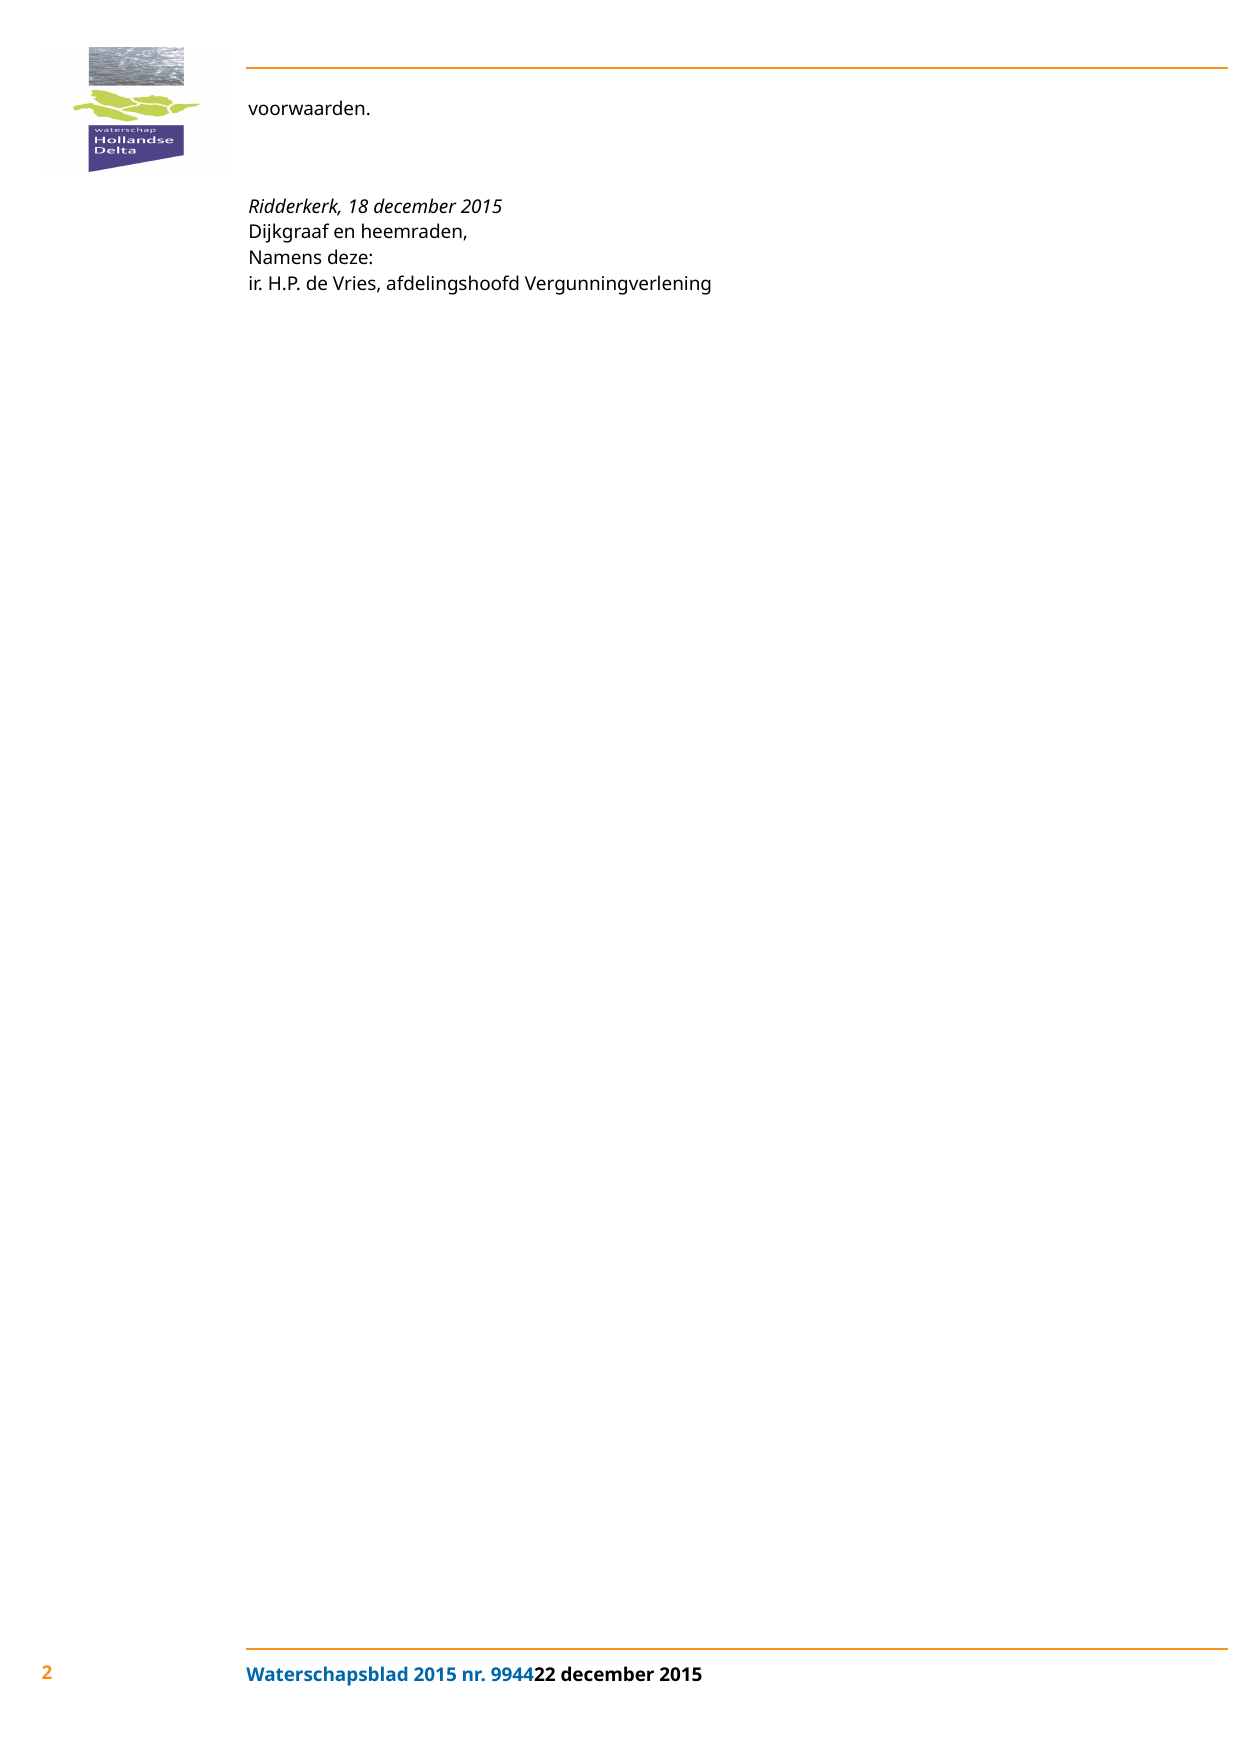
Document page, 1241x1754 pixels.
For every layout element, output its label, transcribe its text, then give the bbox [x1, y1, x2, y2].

text Ridderkerk, 18 december 2015 [248, 193, 1152, 219]
text Dijkgraaf en heemraden, [248, 219, 1152, 244]
text voorwaarden. [248, 95, 1152, 121]
text Namens deze: [248, 244, 1152, 270]
text ir. H.P. de Vries, afdelingshoofd Vergunningverlening [248, 270, 1152, 296]
picture [41, 47, 231, 172]
